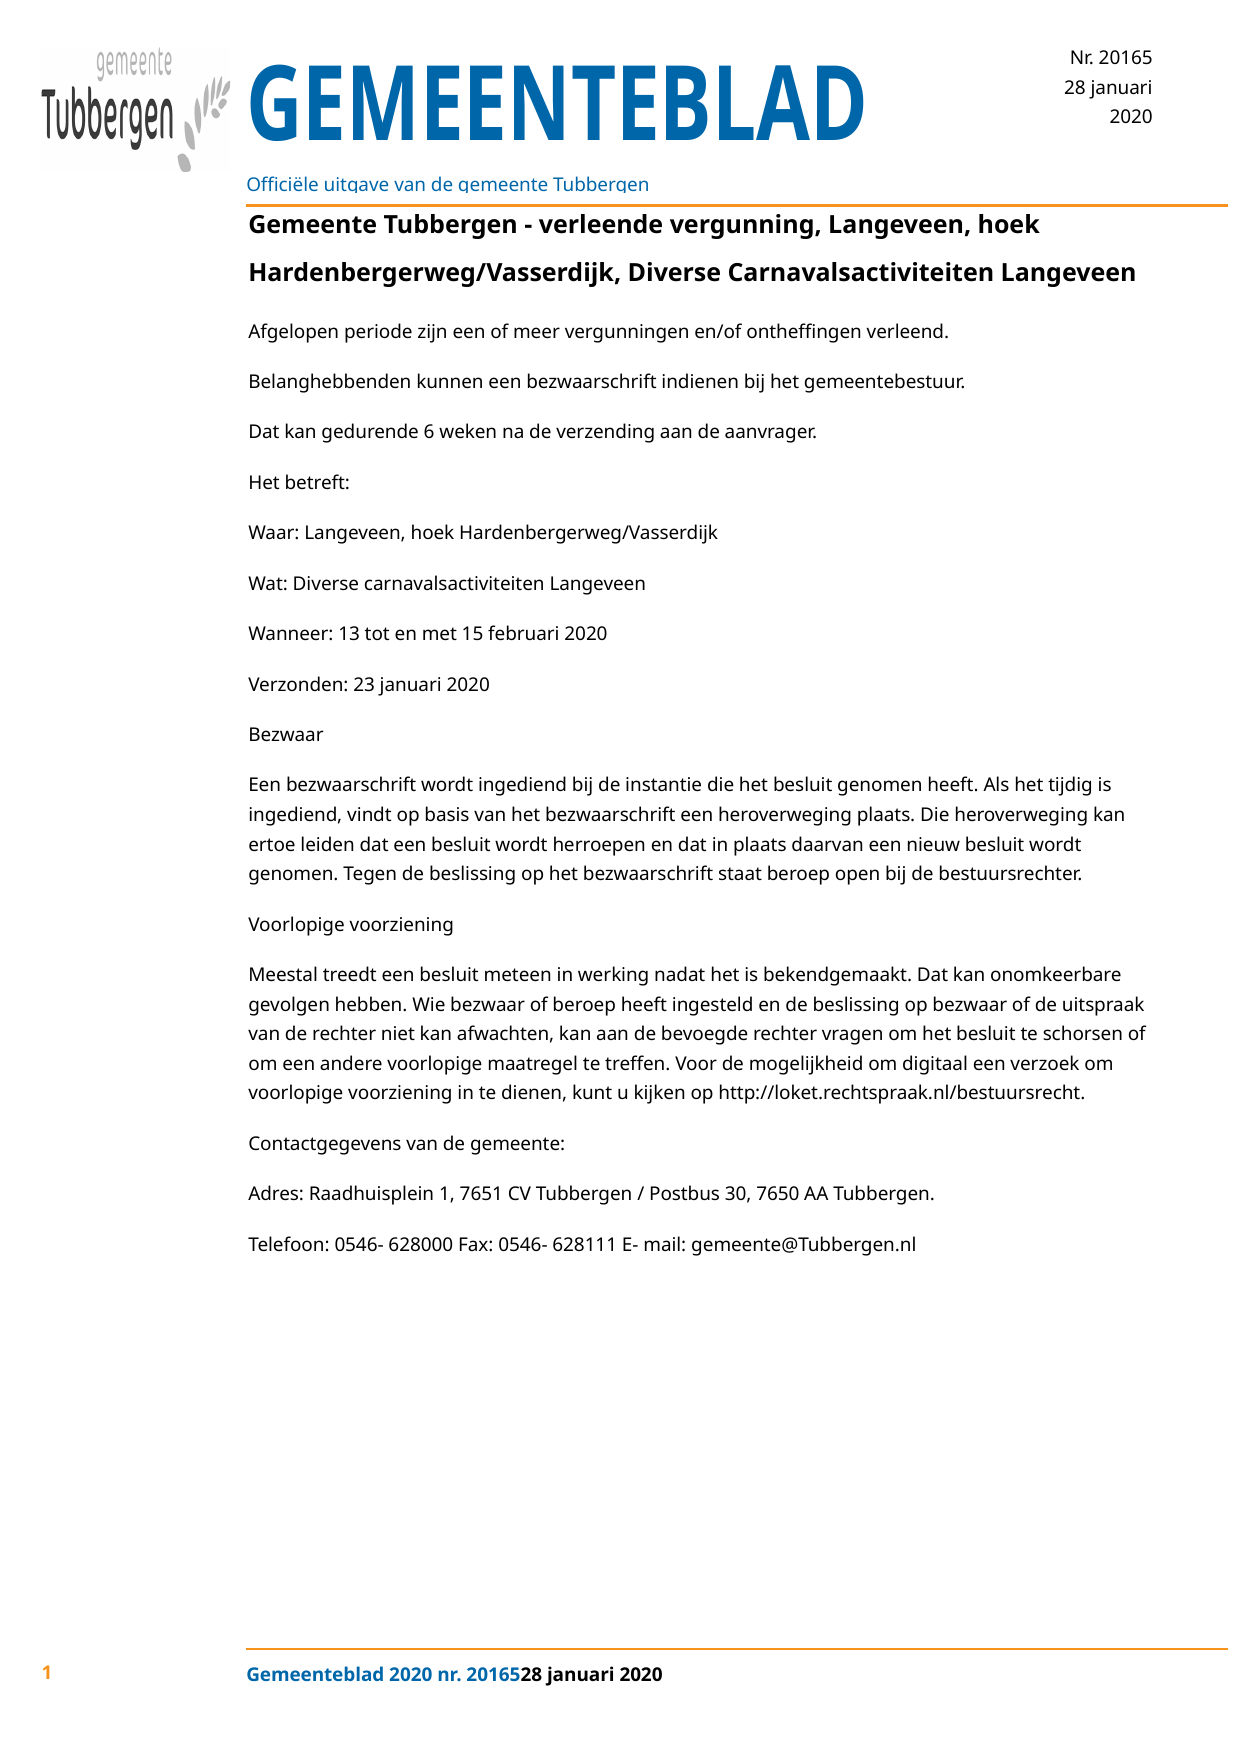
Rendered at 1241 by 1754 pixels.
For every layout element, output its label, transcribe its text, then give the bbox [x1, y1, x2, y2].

text Afgelopen periode zijn een of meer vergunningen en/of ontheffingen verleend. [248, 318, 1152, 344]
text Bezwaar [248, 721, 1152, 747]
picture [41, 47, 231, 172]
text Verzonden: 23 januari 2020 [248, 671, 1152, 697]
text Waar: Langeveen, hoek Hardenbergerweg/Vasserdijk [248, 519, 1152, 545]
text Dat kan gedurende 6 weken na de verzending aan de aanvrager. [248, 419, 1152, 444]
text Adres: Raadhuisplein 1, 7651 CV Tubbergen / Postbus 30, 7650 AA Tubbergen. [248, 1180, 1152, 1206]
text Meestal treedt een besluit meteen in werking nadat het is bekendgemaakt. Dat kan onomkeerbare gevolgen hebben. Wie bezwaar of beroep heeft ingesteld en de beslissing op bezwaar of de uitspraak van de rechter niet kan afwachten, kan aan de bevoegde rechter vragen om het besluit te schorsen of om een andere voorlopige maatregel te treffen. Voor de mogelijkheid om digitaal een verzoek om voorlopige voorziening in te dienen, kunt u kijken op http://loket.rechtspraak.nl/bestuursrecht. [248, 961, 1152, 1105]
text Een bezwaarschrift wordt ingediend bij de instantie die het besluit genomen heeft. Als het tijdig is ingediend, vindt op basis van het bezwaarschrift een heroverweging plaats. Die heroverweging kan ertoe leiden dat een besluit wordt herroepen en dat in plaats daarvan een nieuw besluit wordt genomen. Tegen de beslissing op het bezwaarschrift staat beroep open bij de bestuursrechter. [248, 772, 1152, 886]
text Voorlopige voorziening [248, 911, 1152, 937]
text Gemeente Tubbergen - verleende vergunning, Langeveen, hoek Hardenbergerweg/Vasserdijk, Diverse Carnavalsactiviteiten Langeveen [248, 207, 1152, 288]
text Wanneer: 13 tot en met 15 februari 2020 [248, 620, 1152, 646]
text Wat: Diverse carnavalsactiviteiten Langeveen [248, 570, 1152, 596]
text Contactgegevens van de gemeente: [248, 1130, 1152, 1156]
text Telefoon: 0546- 628000 Fax: 0546- 628111 E- mail: gemeente@Tubbergen.nl [248, 1231, 1152, 1257]
text Belanghebbenden kunnen een bezwaarschrift indienen bij het gemeentebestuur. [248, 368, 1152, 394]
text Het betreft: [248, 469, 1152, 495]
